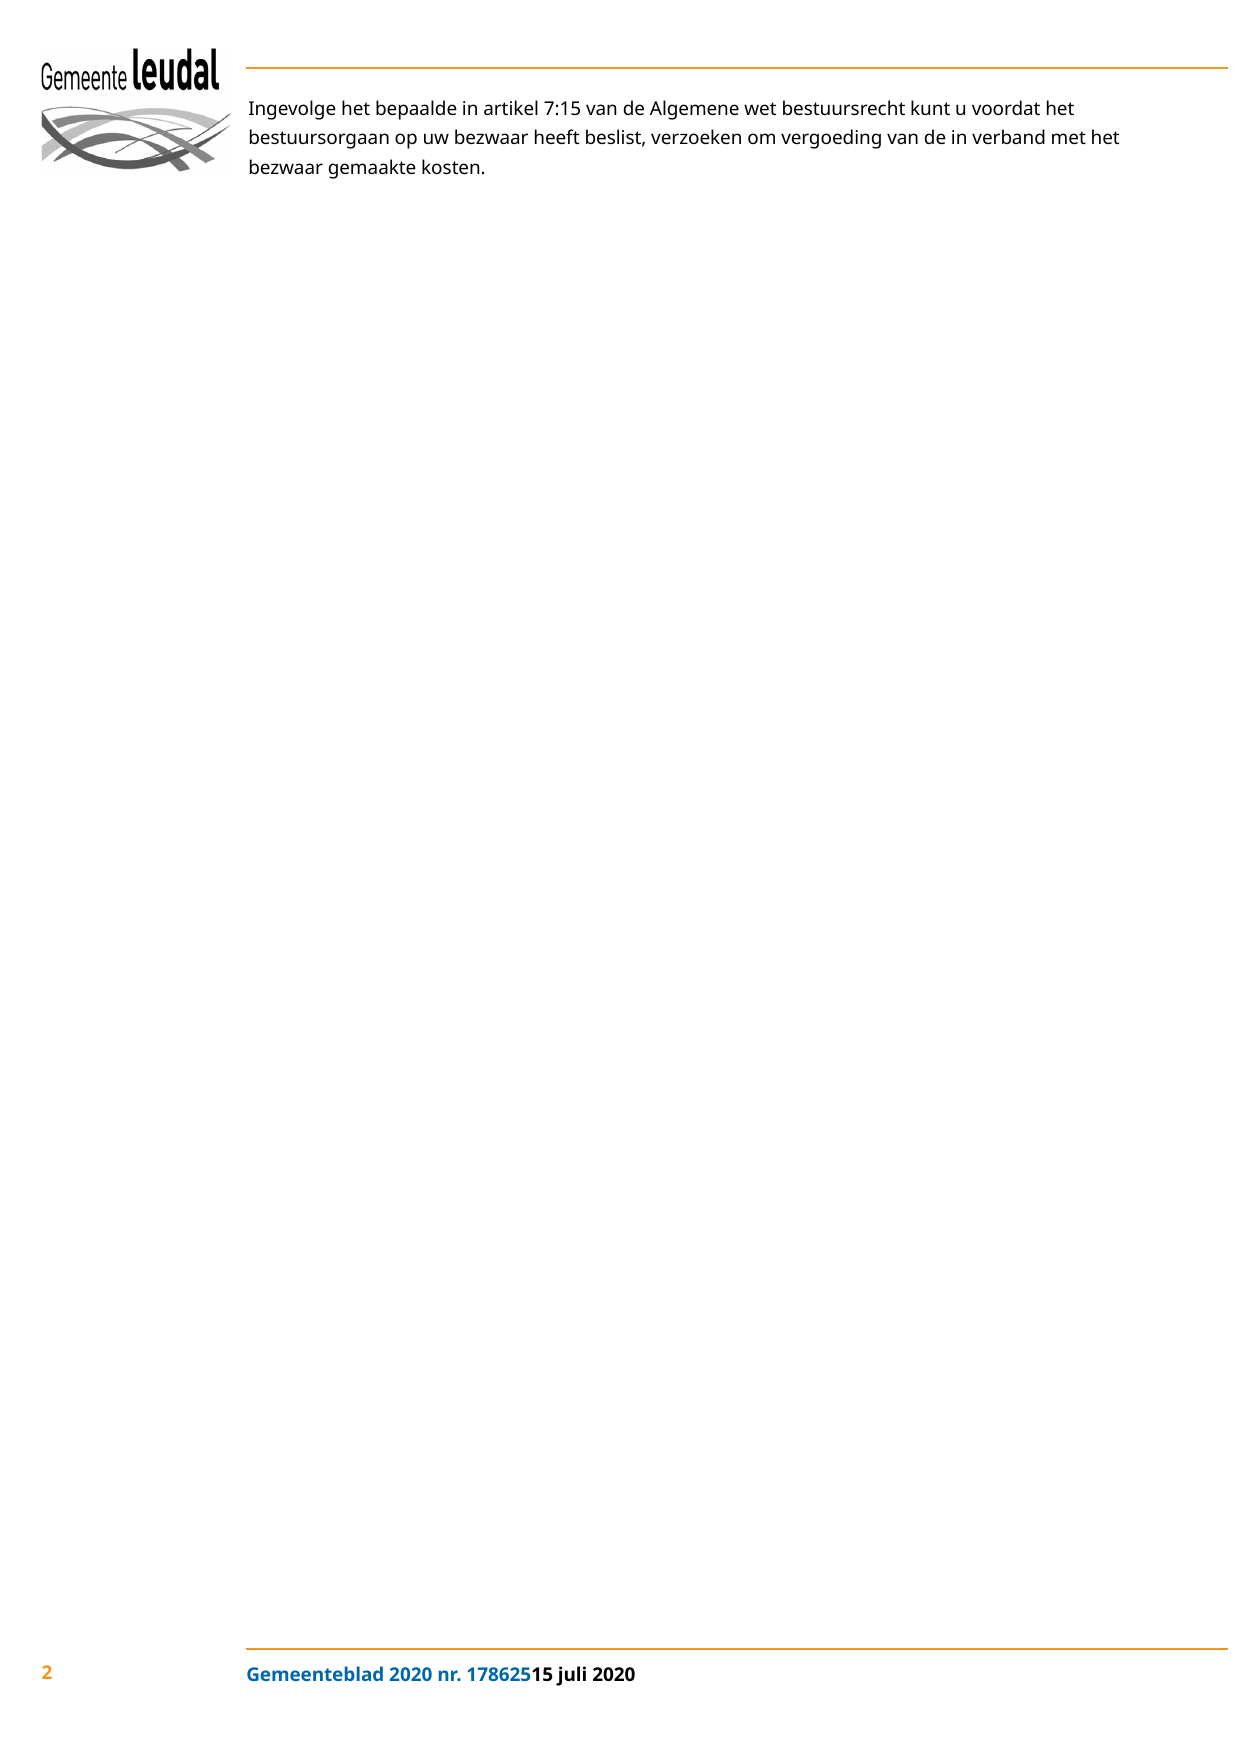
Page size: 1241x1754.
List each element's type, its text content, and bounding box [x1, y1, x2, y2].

picture [41, 47, 231, 172]
text Ingevolge het bepaalde in artikel 7:15 van de Algemene wet bestuursrecht kunt u voordat het bestuursorgaan op uw bezwaar heeft beslist, verzoeken om vergoeding van de in verband met het bezwaar gemaakte kosten. [248, 95, 1152, 180]
